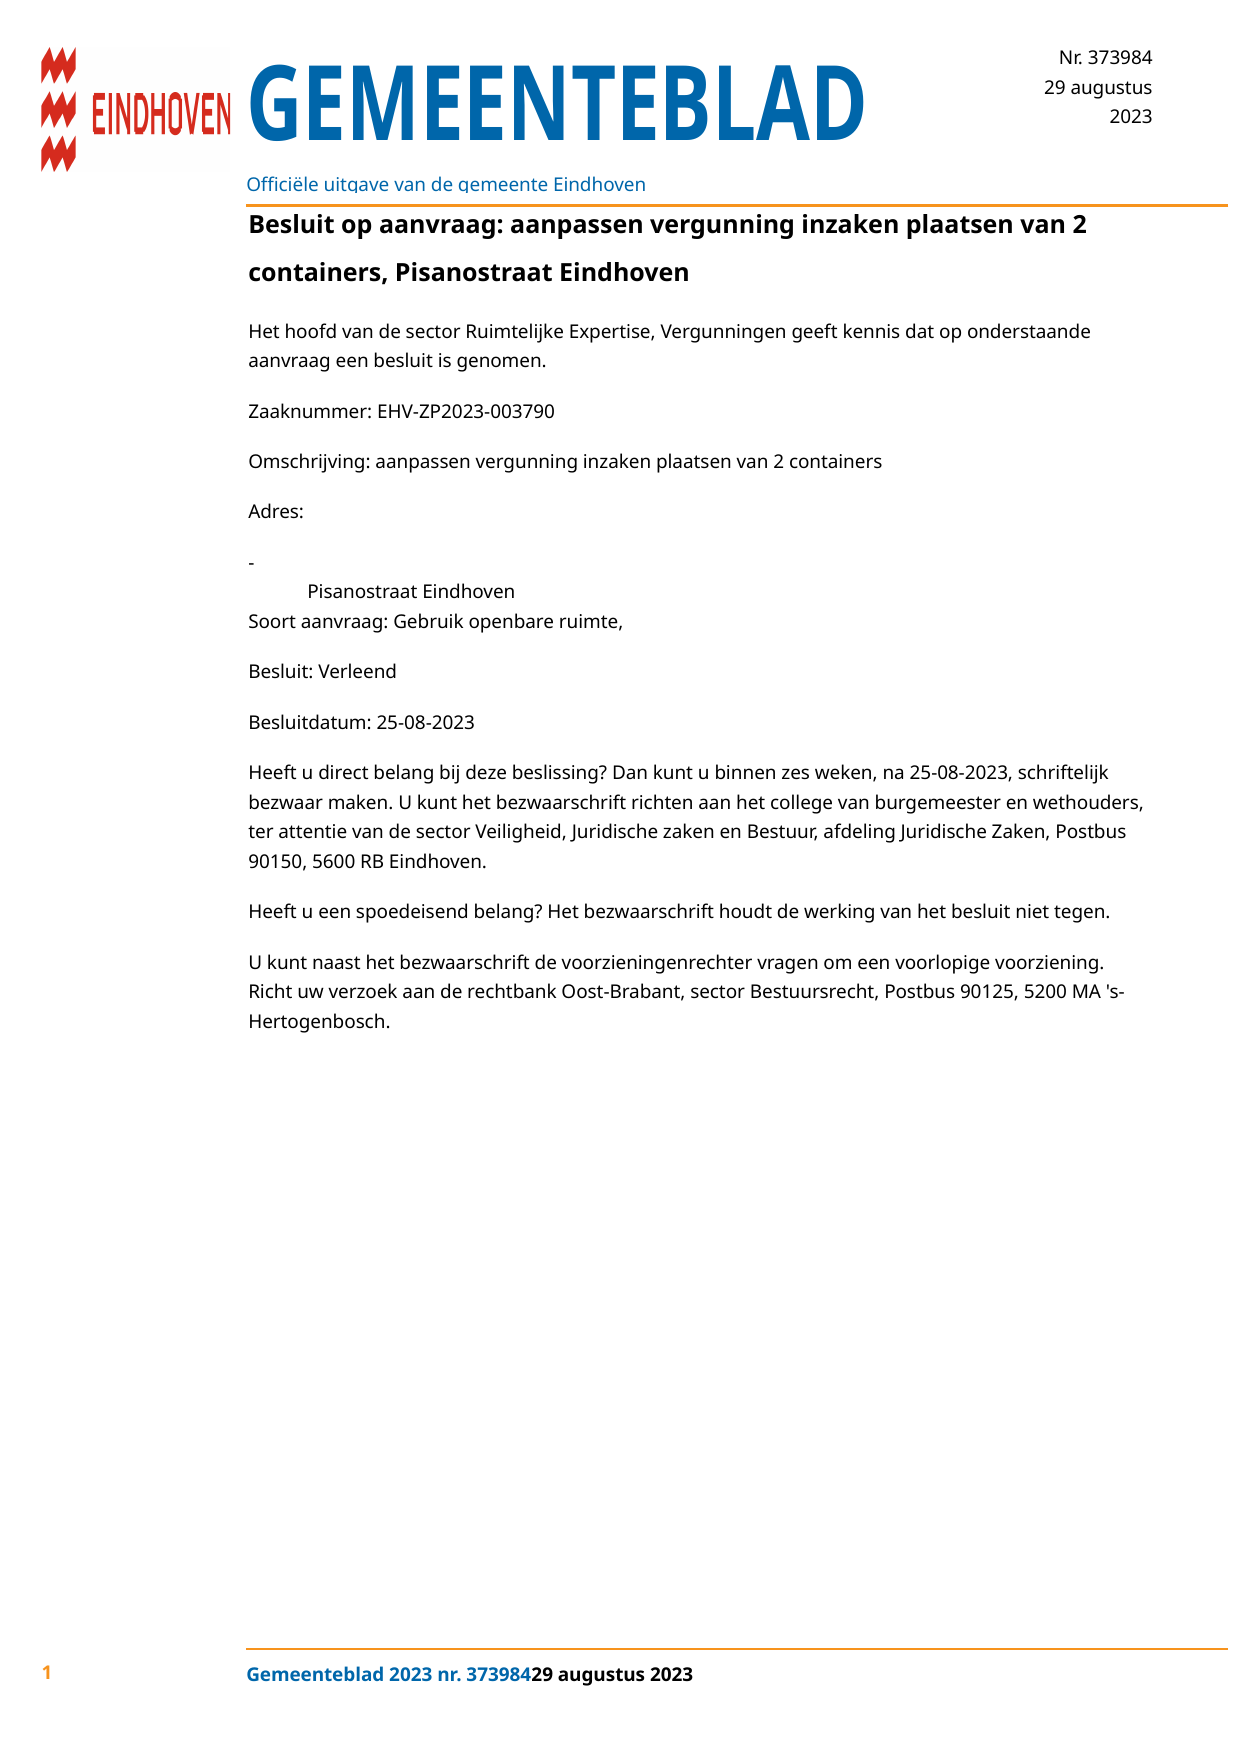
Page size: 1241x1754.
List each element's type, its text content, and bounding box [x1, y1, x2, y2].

text Omschrijving: aanpassen vergunning inzaken plaatsen van 2 containers [248, 448, 1152, 474]
text Besluit: Verleend [248, 659, 1152, 684]
text Adres: [248, 499, 1152, 524]
list Pisanostraat Eindhoven [248, 579, 1152, 604]
text Soort aanvraag: Gebruik openbare ruimte, [248, 608, 1152, 634]
text Zaaknummer: EHV-ZP2023-003790 [248, 398, 1152, 424]
text Heeft u direct belang bij deze beslissing? Dan kunt u binnen zes weken, na 25-08-2023, schriftelijk bezwaar maken. U kunt het bezwaarschrift richten aan het college van burgemeester en wethouders, ter attentie van de sector Veiligheid, Juridische zaken en Bestuur, afdeling Juridische Zaken, Postbus 90150, 5600 RB Eindhoven. [248, 759, 1152, 874]
text Besluit op aanvraag: aanpassen vergunning inzaken plaatsen van 2 containers, Pisanostraat Eindhoven [248, 207, 1152, 288]
text U kunt naast het bezwaarschrift de voorzieningenrechter vragen om een voorlopige voorziening. Richt uw verzoek aan de rechtbank Oost-Brabant, sector Bestuursrecht, Postbus 90125, 5200 MA 's-Hertogenbosch. [248, 949, 1152, 1034]
text Het hoofd van de sector Ruimtelijke Expertise, Vergunningen geeft kennis dat op onderstaande aanvraag een besluit is genomen. [248, 318, 1152, 373]
text Besluitdatum: 25-08-2023 [248, 709, 1152, 735]
text Heeft u een spoedeisend belang? Het bezwaarschrift houdt de werking van het besluit niet tegen. [248, 899, 1152, 924]
picture [41, 47, 231, 172]
